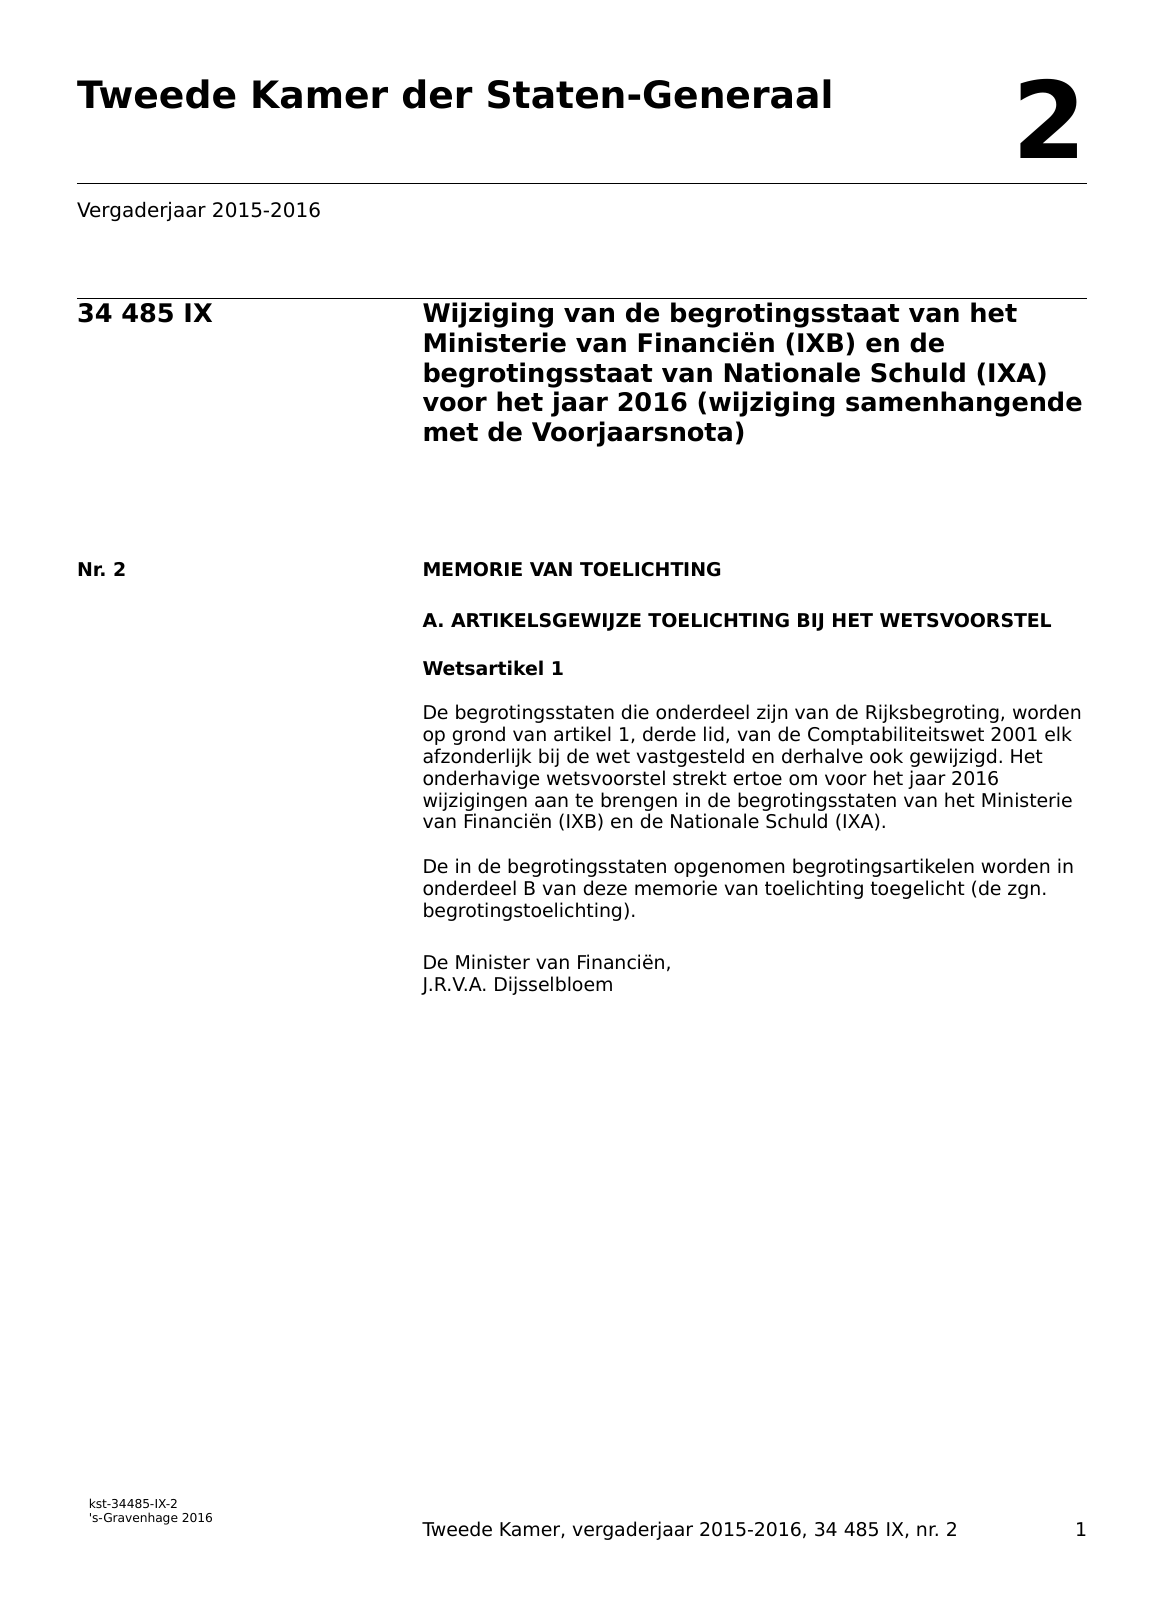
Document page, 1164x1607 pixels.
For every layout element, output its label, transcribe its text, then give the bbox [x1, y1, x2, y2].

text De in de begrotingsstaten opgenomen begrotingsartikelen worden in onderdeel B van deze memorie van toelichting toegelicht (de zgn. begrotingstoelichting). [422, 856, 1087, 922]
text De Minister van Financiën, J.R.V.A. Dijsselbloem [422, 952, 1087, 996]
subtitle Nr. 2 MEMORIE VAN TOELICHTING [77, 558, 1087, 580]
subtitle 34 485 IX Wijziging van de begrotingsstaat van het Ministerie van Financiën (IXB) en de begrotingsstaat van Nationale Schuld (IXA) voor het jaar 2016 (wijziging samenhangende met de Voorjaarsnota) [77, 299, 1087, 447]
table_cell Vergaderjaar 2015-2016 [77, 184, 1087, 298]
subtitle Wetsartikel 1 [422, 657, 1087, 679]
table_header 2 [886, 59, 1087, 183]
text kst-34485-IX-2 [88, 1497, 323, 1511]
table_header Tweede Kamer der Staten-Generaal [77, 59, 886, 183]
subtitle A. ARTIKELSGEWIJZE TOELICHTING BIJ HET WETSVOORSTEL [422, 610, 1087, 632]
text 's-Gravenhage 2016 [88, 1511, 323, 1525]
text De begrotingsstaten die onderdeel zijn van de Rijksbegroting, worden op grond van artikel 1, derde lid, van de Comptabiliteitswet 2001 elk afzonderlijk bij de wet vastgesteld en derhalve ook gewijzigd. Het onderhavige wetsvoorstel strekt ertoe om voor het jaar 2016 wijzigingen aan te brengen in de begrotingsstaten van het Ministerie van Financiën (IXB) en de Nationale Schuld (IXA). [422, 702, 1087, 833]
